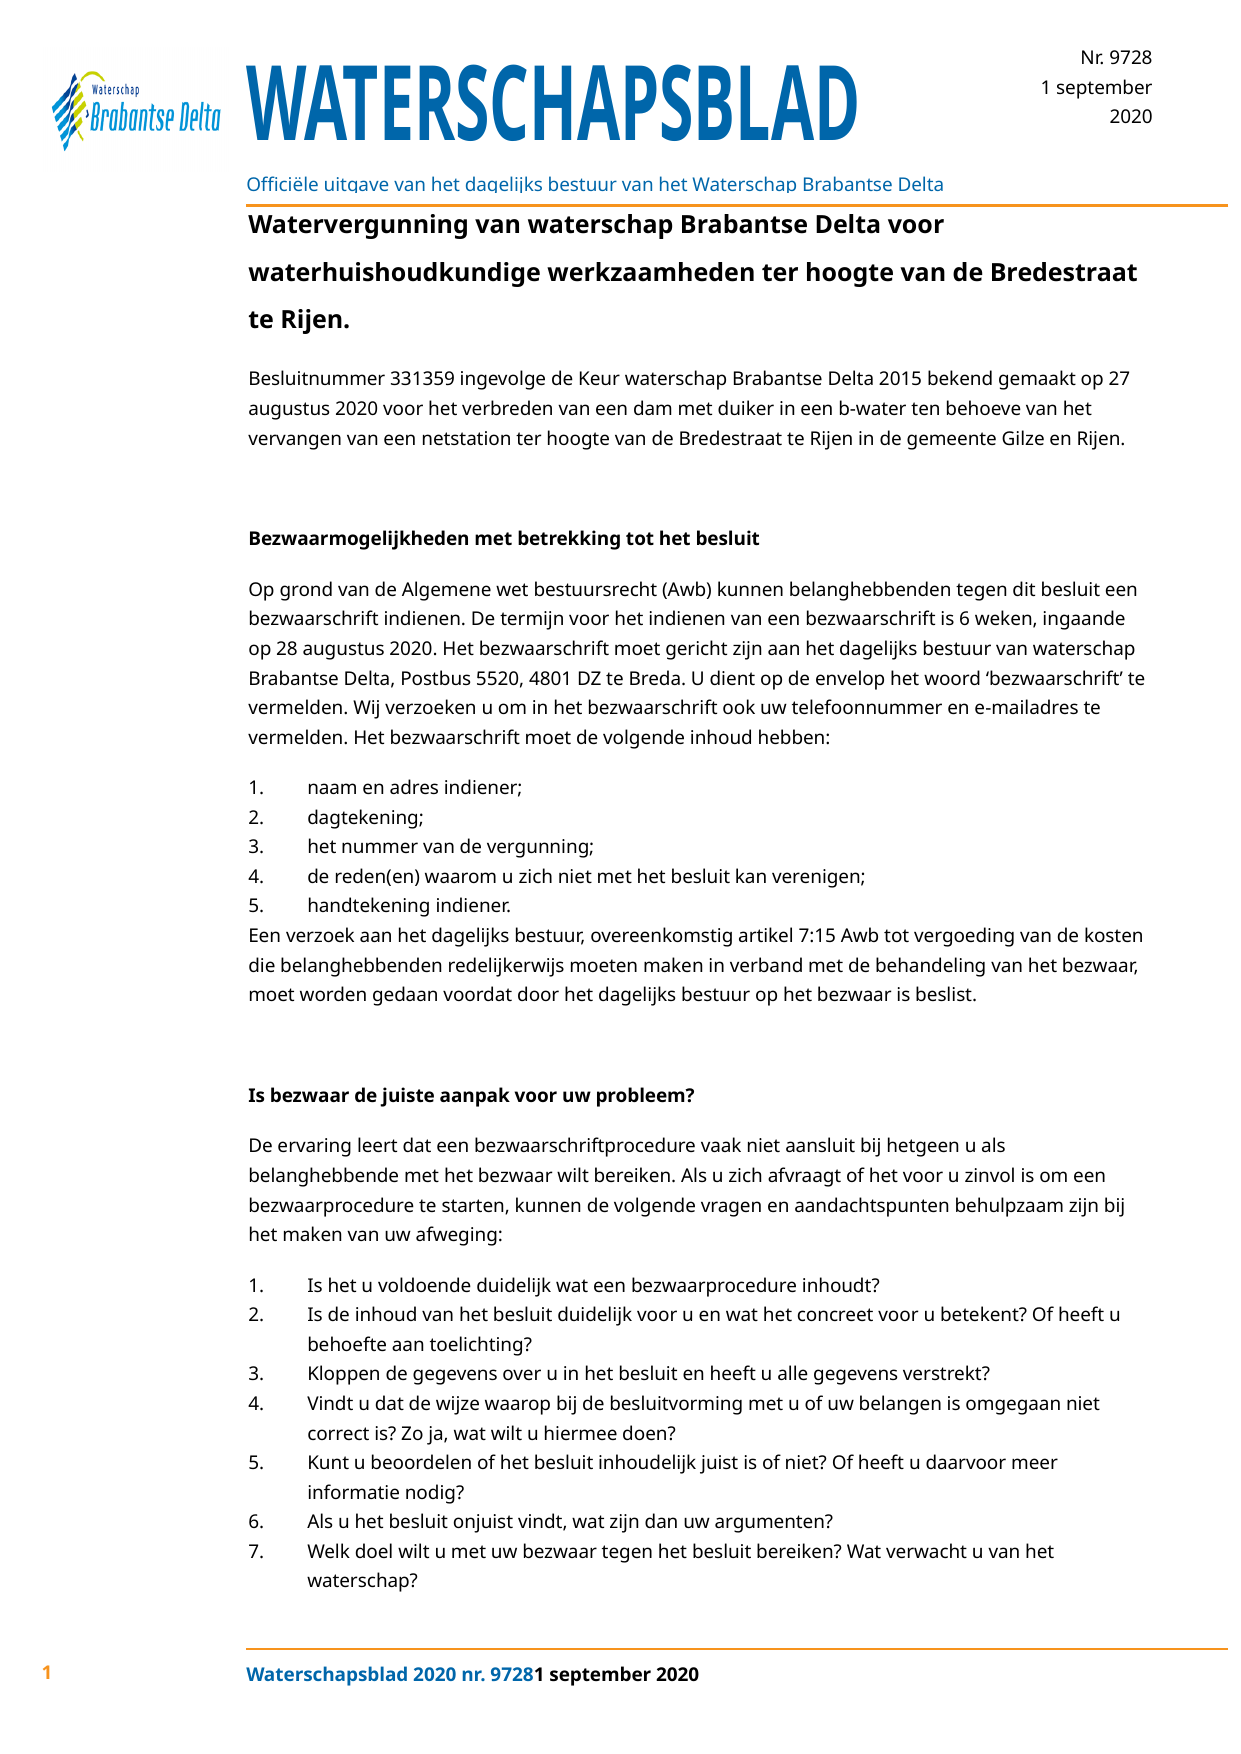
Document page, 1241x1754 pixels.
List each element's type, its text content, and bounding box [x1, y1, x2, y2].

list Als u het besluit onjuist vindt, wat zijn dan uw argumenten? [248, 1508, 1152, 1534]
text Watervergunning van waterschap Brabantse Delta voor waterhuishoudkundige werkzaamheden ter hoogte van de Bredestraat te Rijen. [248, 207, 1152, 336]
list Kloppen de gegevens over u in het besluit en heeft u alle gegevens verstrekt? [248, 1361, 1152, 1386]
text Is bezwaar de juiste aanpak voor uw probleem? [248, 1082, 1152, 1108]
list Kunt u beoordelen of het besluit inhoudelijk juist is of niet? Of heeft u daarvoor meer informatie nodig? [248, 1449, 1152, 1504]
text Bezwaarmogelijkheden met betrekking tot het besluit [248, 526, 1152, 551]
text Een verzoek aan het dagelijks bestuur, overeenkomstig artikel 7:15 Awb tot vergoeding van de kosten die belanghebbenden redelijkerwijs moeten maken in verband met de behandeling van het bezwaar, moet worden gedaan voordat door het dagelijks bestuur op het bezwaar is beslist. [248, 922, 1152, 1007]
text Op grond van de Algemene wet bestuursrecht (Awb) kunnen belanghebbenden tegen dit besluit een bezwaarschrift indienen. De termijn voor het indienen van een bezwaarschrift is 6 weken, ingaande op 28 augustus 2020. Het bezwaarschrift moet gericht zijn aan het dagelijks bestuur van waterschap Brabantse Delta, Postbus 5520, 4801 DZ te Breda. U dient op de envelop het woord ‘bezwaarschrift’ te vermelden. Wij verzoeken u om in het bezwaarschrift ook uw telefoonnummer en e‑mailadres te vermelden. Het bezwaarschrift moet de volgende inhoud hebben: [248, 576, 1152, 749]
list Welk doel wilt u met uw bezwaar tegen het besluit bereiken? Wat verwacht u van het waterschap? [248, 1538, 1152, 1593]
list dagtekening; [248, 804, 1152, 829]
text Besluitnummer 331359 ingevolge de Keur waterschap Brabantse Delta 2015 bekend gemaakt op 27 augustus 2020 voor het verbreden van een dam met duiker in een b-water ten behoeve van het vervangen van een netstation ter hoogte van de Bredestraat te Rijen in de gemeente Gilze en Rijen. [248, 366, 1152, 450]
text De ervaring leert dat een bezwaarschriftprocedure vaak niet aansluit bij hetgeen u als belanghebbende met het bezwaar wilt bereiken. Als u zich afvraagt of het voor u zinvol is om een bezwaarprocedure te starten, kunnen de volgende vragen en aandachtspunten behulpzaam zijn bij het maken van uw afweging: [248, 1133, 1152, 1247]
list Is de inhoud van het besluit duidelijk voor u en wat het concreet voor u betekent? Of heeft u behoefte aan toelichting? [248, 1301, 1152, 1357]
list de reden(en) waarom u zich niet met het besluit kan verenigen; [248, 863, 1152, 889]
list handtekening indiener. [248, 893, 1152, 918]
list Vindt u dat de wijze waarop bij de besluitvorming met u of uw belangen is omgegaan niet correct is? Zo ja, wat wilt u hiermee doen? [248, 1390, 1152, 1445]
picture [41, 47, 231, 172]
list het nummer van de vergunning; [248, 833, 1152, 859]
list naam en adres indiener; [248, 774, 1152, 800]
list Is het u voldoende duidelijk wat een bezwaarprocedure inhoudt? [248, 1272, 1152, 1297]
